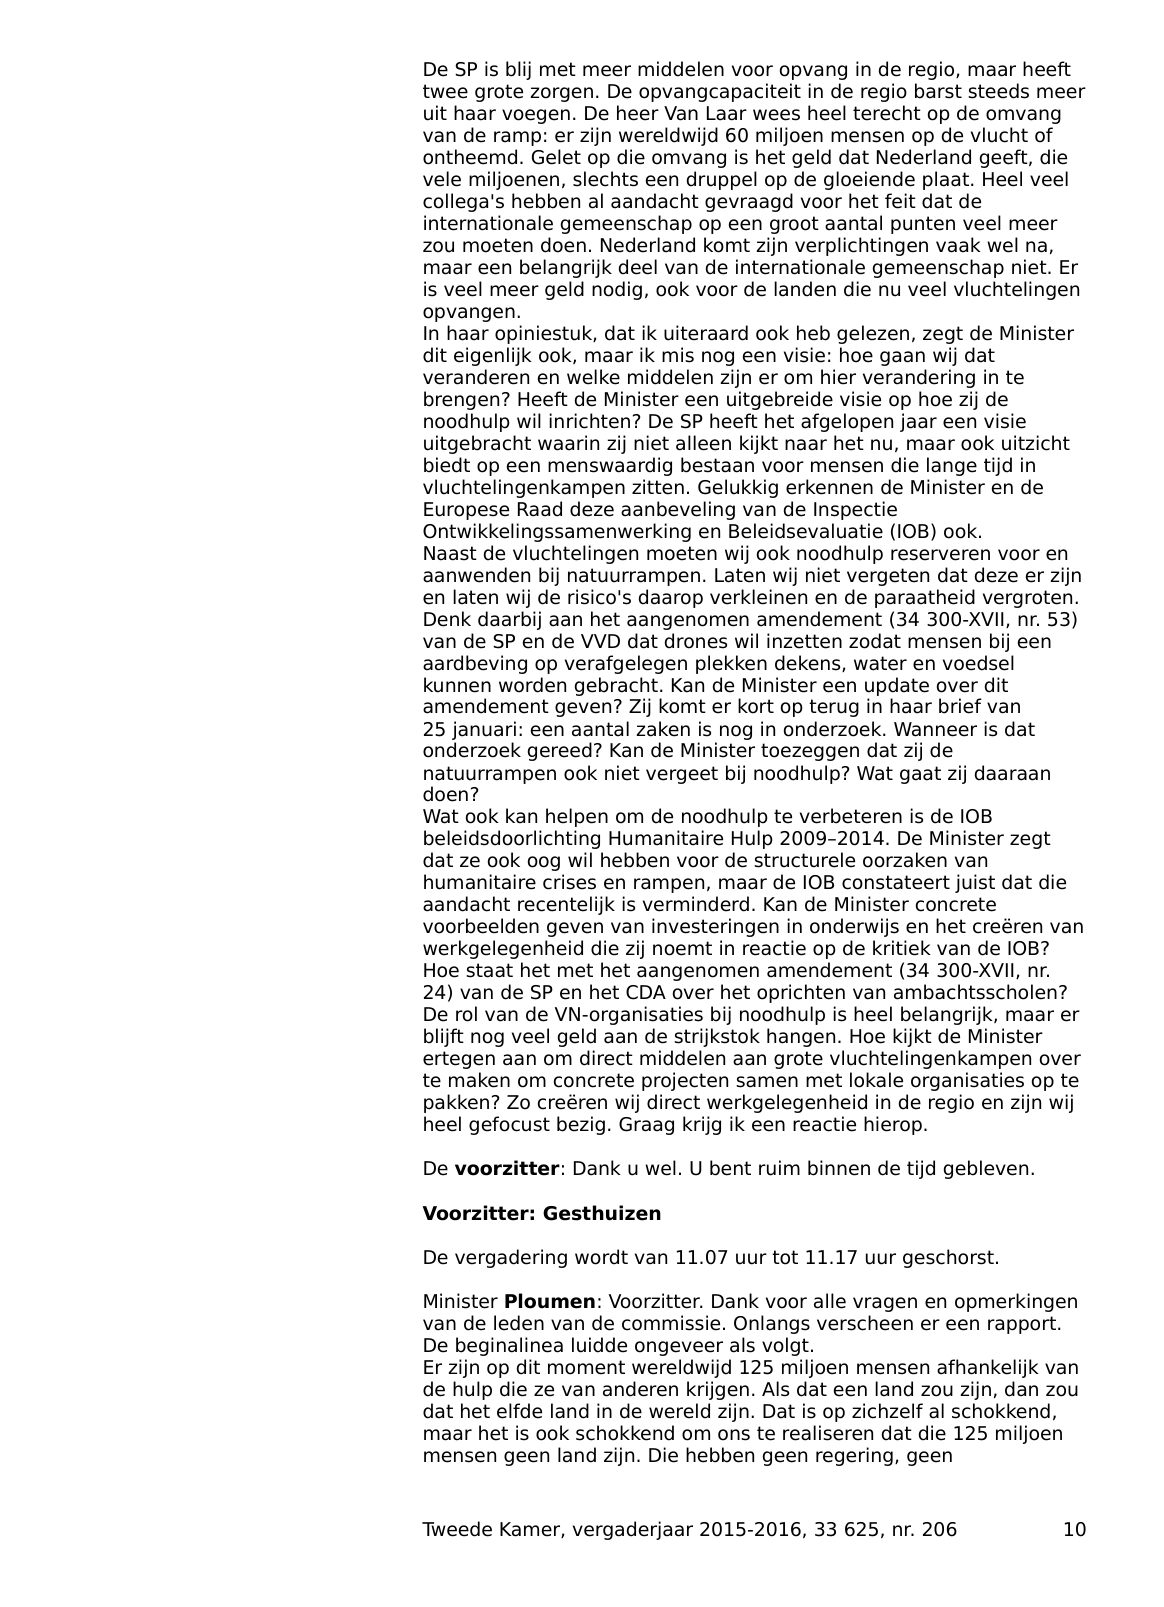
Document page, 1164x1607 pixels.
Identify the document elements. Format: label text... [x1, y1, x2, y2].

text De SP is blij met meer middelen voor opvang in de regio, maar heeft twee grote zorgen. De opvangcapaciteit in de regio barst steeds meer uit haar voegen. De heer Van Laar wees heel terecht op de omvang van de ramp: er zijn wereldwijd 60 miljoen mensen op de vlucht of ontheemd. Gelet op die omvang is het geld dat Nederland geeft, die vele miljoenen, slechts een druppel op de gloeiende plaat. Heel veel collega's hebben al aandacht gevraagd voor het feit dat de internationale gemeenschap op een groot aantal punten veel meer zou moeten doen. Nederland komt zijn verplichtingen vaak wel na, maar een belangrijk deel van de internationale gemeenschap niet. Er is veel meer geld nodig, ook voor de landen die nu veel vluchtelingen opvangen. [422, 59, 1087, 323]
text In haar opiniestuk, dat ik uiteraard ook heb gelezen, zegt de Minister dit eigenlijk ook, maar ik mis nog een visie: hoe gaan wij dat veranderen en welke middelen zijn er om hier verandering in te brengen? Heeft de Minister een uitgebreide visie op hoe zij de noodhulp wil inrichten? De SP heeft het afgelopen jaar een visie uitgebracht waarin zij niet alleen kijkt naar het nu, maar ook uitzicht biedt op een menswaardig bestaan voor mensen die lange tijd in vluchtelingenkampen zitten. Gelukkig erkennen de Minister en de Europese Raad deze aanbeveling van de Inspectie Ontwikkelingssamenwerking en Beleidsevaluatie (IOB) ook. [422, 323, 1087, 543]
text De voorzitter: Dank u wel. U bent ruim binnen de tijd gebleven. [422, 1158, 1087, 1180]
text Minister Ploumen: Voorzitter. Dank voor alle vragen en opmerkingen van de leden van de commissie. Onlangs verscheen er een rapport. De beginalinea luidde ongeveer als volgt. [422, 1291, 1087, 1357]
text Er zijn op dit moment wereldwijd 125 miljoen mensen afhankelijk van de hulp die ze van anderen krijgen. Als dat een land zou zijn, dan zou dat het elfde land in de wereld zijn. Dat is op zichzelf al schokkend, maar het is ook schokkend om ons te realiseren dat die 125 miljoen mensen geen land zijn. Die hebben geen regering, geen [422, 1357, 1087, 1467]
text De vergadering wordt van 11.07 uur tot 11.17 uur geschorst. [422, 1247, 1087, 1268]
subtitle Voorzitter: Gesthuizen [422, 1202, 1087, 1224]
text Wat ook kan helpen om de noodhulp te verbeteren is de IOB beleidsdoorlichting Humanitaire Hulp 2009–2014. De Minister zegt dat ze ook oog wil hebben voor de structurele oorzaken van humanitaire crises en rampen, maar de IOB constateert juist dat die aandacht recentelijk is verminderd. Kan de Minister concrete voorbeelden geven van investeringen in onderwijs en het creëren van werkgelegenheid die zij noemt in reactie op de kritiek van de IOB? Hoe staat het met het aangenomen amendement (34 300-XVII, nr. 24) van de SP en het CDA over het oprichten van ambachtsscholen? [422, 806, 1087, 1004]
text De rol van de VN-organisaties bij noodhulp is heel belangrijk, maar er blijft nog veel geld aan de strijkstok hangen. Hoe kijkt de Minister ertegen aan om direct middelen aan grote vluchtelingenkampen over te maken om concrete projecten samen met lokale organisaties op te pakken? Zo creëren wij direct werkgelegenheid in de regio en zijn wij heel gefocust bezig. Graag krijg ik een reactie hierop. [422, 1004, 1087, 1136]
text Naast de vluchtelingen moeten wij ook noodhulp reserveren voor en aanwenden bij natuurrampen. Laten wij niet vergeten dat deze er zijn en laten wij de risico's daarop verkleinen en de paraatheid vergroten. Denk daarbij aan het aangenomen amendement (34 300-XVII, nr. 53) van de SP en de VVD dat drones wil inzetten zodat mensen bij een aardbeving op verafgelegen plekken dekens, water en voedsel kunnen worden gebracht. Kan de Minister een update over dit amendement geven? Zij komt er kort op terug in haar brief van 25 januari: een aantal zaken is nog in onderzoek. Wanneer is dat onderzoek gereed? Kan de Minister toezeggen dat zij de natuurrampen ook niet vergeet bij noodhulp? Wat gaat zij daaraan doen? [422, 543, 1087, 806]
